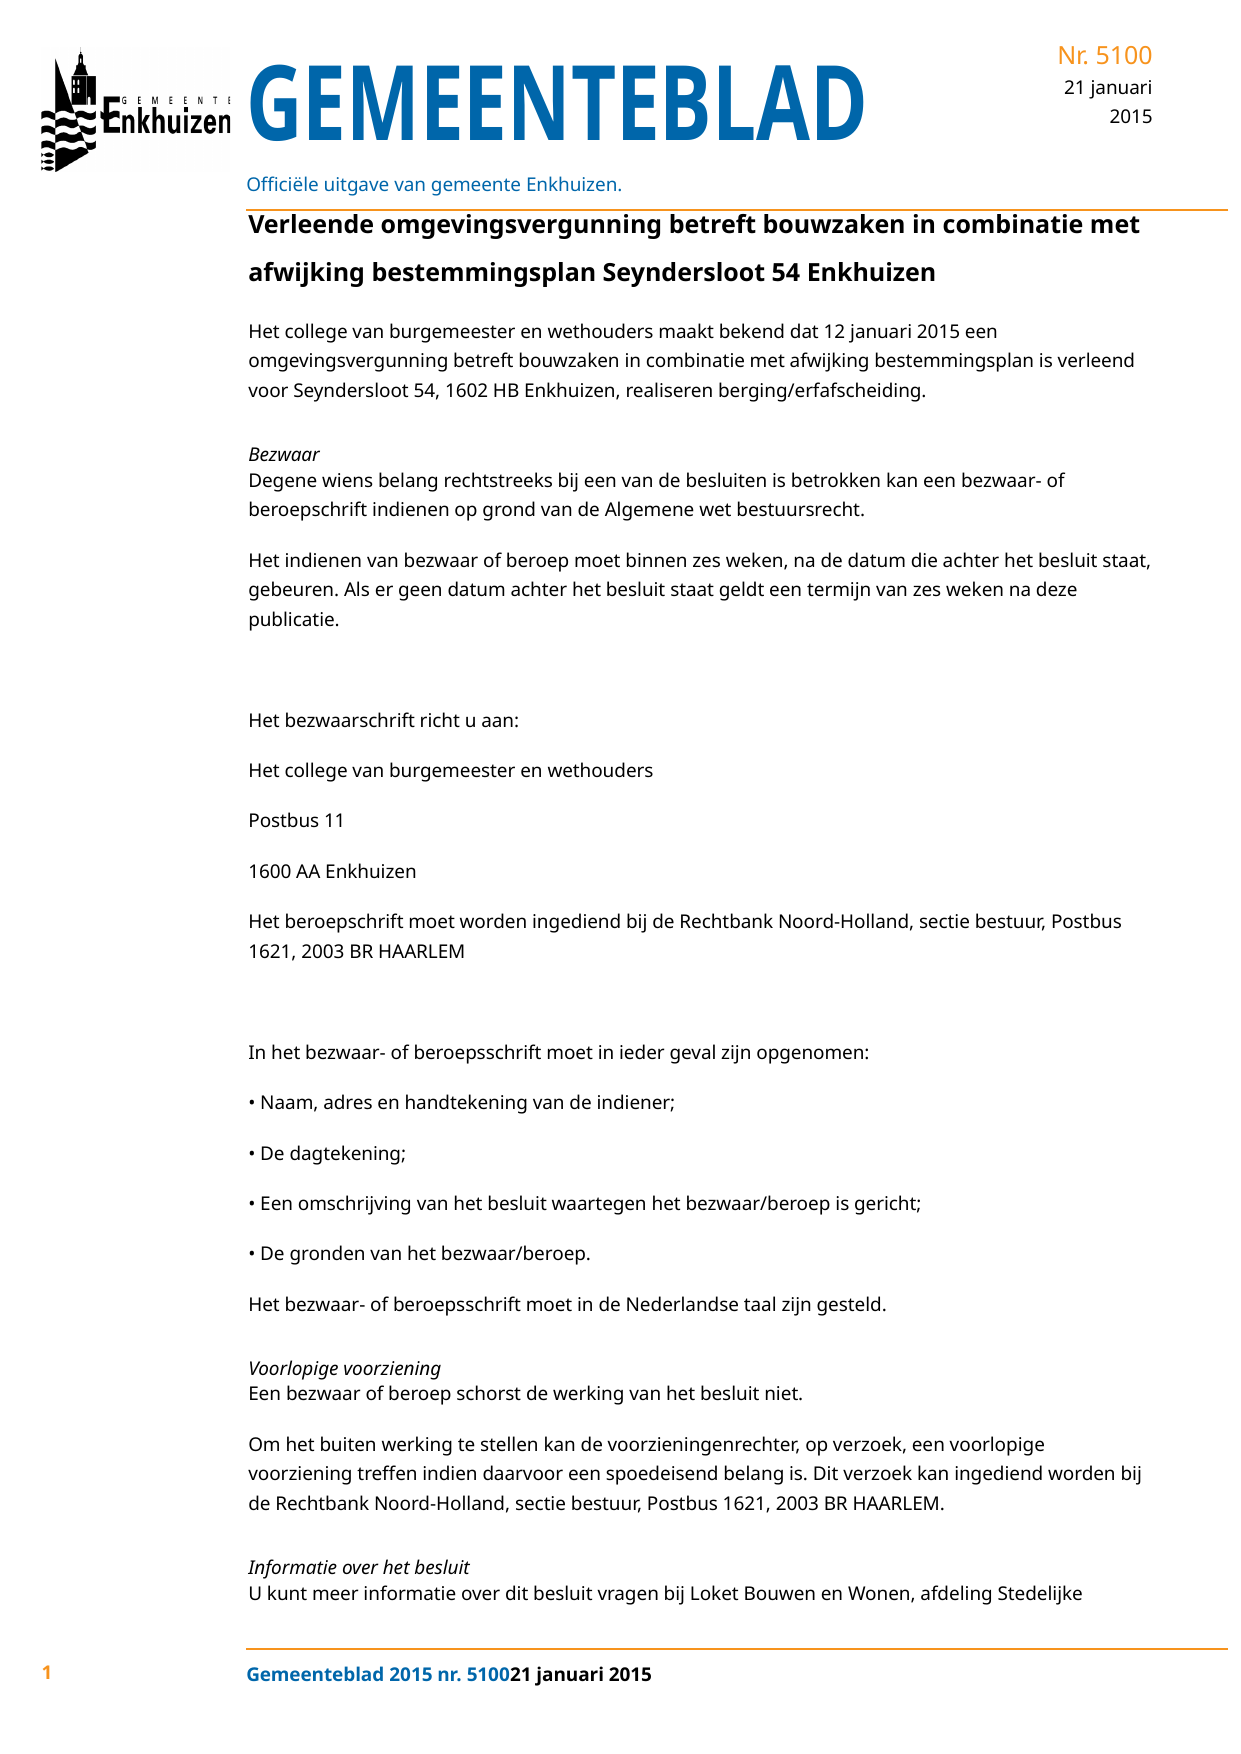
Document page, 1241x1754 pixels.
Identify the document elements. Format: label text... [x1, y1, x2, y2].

text Het college van burgemeester en wethouders maakt bekend dat 12 januari 2015 een omgevingsvergunning betreft bouwzaken in combinatie met afwijking bestemmingsplan is verleend voor Seyndersloot 54, 1602 HB Enkhuizen, realiseren berging/erfafscheiding. [248, 318, 1152, 403]
text Een bezwaar of beroep schorst de werking van het besluit niet. [248, 1381, 1152, 1406]
text • De gronden van het bezwaar/beroep. [248, 1241, 1152, 1266]
text Postbus 11 [248, 808, 1152, 833]
text • Een omschrijving van het besluit waartegen het bezwaar/beroep is gericht; [248, 1190, 1152, 1216]
text 1600 AA Enkhuizen [248, 858, 1152, 884]
text Het indienen van bezwaar of beroep moet binnen zes weken, na de datum die achter het besluit staat, gebeuren. Als er geen datum achter het besluit staat geldt een termijn van zes weken na deze publicatie. [248, 547, 1152, 632]
text Het bezwaar- of beroepsschrift moet in de Nederlandse taal zijn gesteld. [248, 1291, 1152, 1317]
text In het bezwaar- of beroepsschrift moet in ieder geval zijn opgenomen: [248, 1039, 1152, 1064]
text • Naam, adres en handtekening van de indiener; [248, 1089, 1152, 1115]
text U kunt meer informatie over dit besluit vragen bij Loket Bouwen en Wonen, afdeling Stedelijke [248, 1580, 1152, 1606]
text Om het buiten werking te stellen kan de voorzieningenrechter, op verzoek, een voorlopige voorziening treffen indien daarvoor een spoedeisend belang is. Dit verzoek kan ingediend worden bij de Rechtbank Noord-Holland, sectie bestuur, Postbus 1621, 2003 BR HAARLEM. [248, 1431, 1152, 1516]
text Degene wiens belang rechtstreeks bij een van de besluiten is betrokken kan een bezwaar- of beroepschrift indienen op grond van de Algemene wet bestuursrecht. [248, 467, 1152, 522]
text Het college van burgemeester en wethouders [248, 757, 1152, 783]
text Voorlopige voorziening [248, 1355, 1152, 1381]
picture [41, 47, 231, 172]
text • De dagtekening; [248, 1140, 1152, 1165]
text Bezwaar [248, 441, 1152, 467]
text Het bezwaarschrift richt u aan: [248, 707, 1152, 732]
text Informatie over het besluit [248, 1554, 1152, 1580]
text Het beroepschrift moet worden ingediend bij de Rechtbank Noord-Holland, sectie bestuur, Postbus 1621, 2003 BR HAARLEM [248, 908, 1152, 964]
text Verleende omgevingsvergunning betreft bouwzaken in combinatie met afwijking bestemmingsplan Seyndersloot 54 Enkhuizen [248, 211, 1152, 288]
